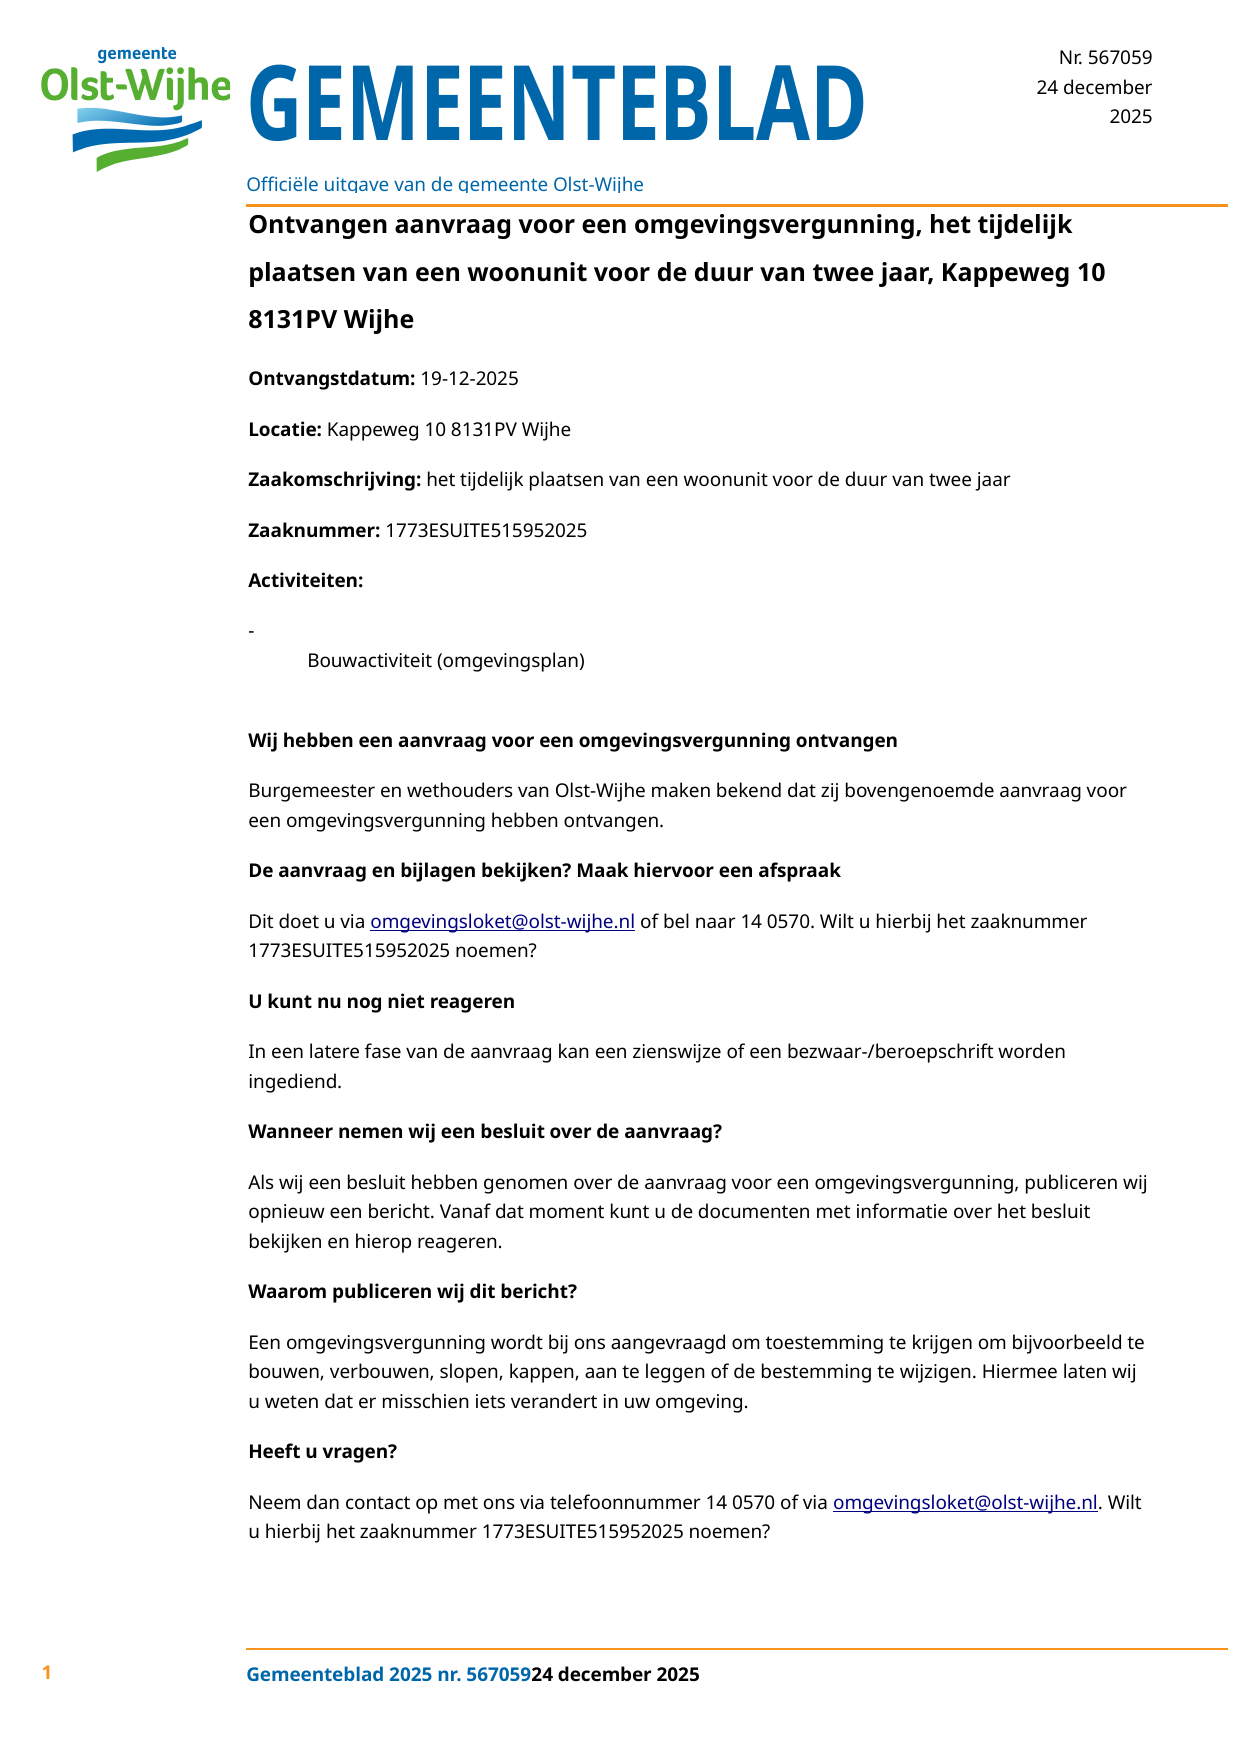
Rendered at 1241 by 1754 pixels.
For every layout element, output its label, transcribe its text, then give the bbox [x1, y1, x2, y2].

text Heeft u vragen? [248, 1438, 1152, 1464]
text Waarom publiceren wij dit bericht? [248, 1278, 1152, 1304]
text Neem dan contact op met ons via telefoonnummer 14 0570 of via omgevingsloket@olst-wijhe.nl. Wilt u hierbij het zaaknummer 1773ESUITE515952025 noemen? [248, 1489, 1152, 1544]
text Ontvangstdatum: 19-12-2025 [248, 366, 1152, 391]
text Een omgevingsvergunning wordt bij ons aangevraagd om toestemming te krijgen om bijvoorbeeld te bouwen, verbouwen, slopen, kappen, aan te leggen of de bestemming te wijzigen. Hiermee laten wij u weten dat er misschien iets verandert in uw omgeving. [248, 1329, 1152, 1414]
text Dit doet u via omgevingsloket@olst-wijhe.nl of bel naar 14 0570. Wilt u hierbij het zaaknummer 1773ESUITE515952025 noemen? [248, 908, 1152, 963]
text Als wij een besluit hebben genomen over de aanvraag voor een omgevingsvergunning, publiceren wij opnieuw een bericht. Vanaf dat moment kunt u de documenten met informatie over het besluit bekijken en hierop reageren. [248, 1169, 1152, 1254]
text Zaakomschrijving: het tijdelijk plaatsen van een woonunit voor de duur van twee jaar [248, 466, 1152, 492]
text In een latere fase van de aanvraag kan een zienswijze of een bezwaar-/beroepschrift worden ingediend. [248, 1038, 1152, 1094]
text Activiteiten: [248, 567, 1152, 593]
text De aanvraag en bijlagen bekijken? Maak hiervoor een afspraak [248, 858, 1152, 883]
text Wanneer nemen wij een besluit over de aanvraag? [248, 1118, 1152, 1144]
text Burgemeester en wethouders van Olst-Wijhe maken bekend dat zij bovengenoemde aanvraag voor een omgevingsvergunning hebben ontvangen. [248, 778, 1152, 833]
text Zaaknummer: 1773ESUITE515952025 [248, 517, 1152, 542]
picture [41, 47, 231, 172]
list Bouwactiviteit (omgevingsplan) [248, 647, 1152, 673]
text U kunt nu nog niet reageren [248, 988, 1152, 1014]
text Locatie: Kappeweg 10 8131PV Wijhe [248, 416, 1152, 442]
text Wij hebben een aanvraag voor een omgevingsvergunning ontvangen [248, 727, 1152, 753]
text Ontvangen aanvraag voor een omgevingsvergunning, het tijdelijk plaatsen van een woonunit voor de duur van twee jaar, Kappeweg 10 8131PV Wijhe [248, 207, 1152, 336]
